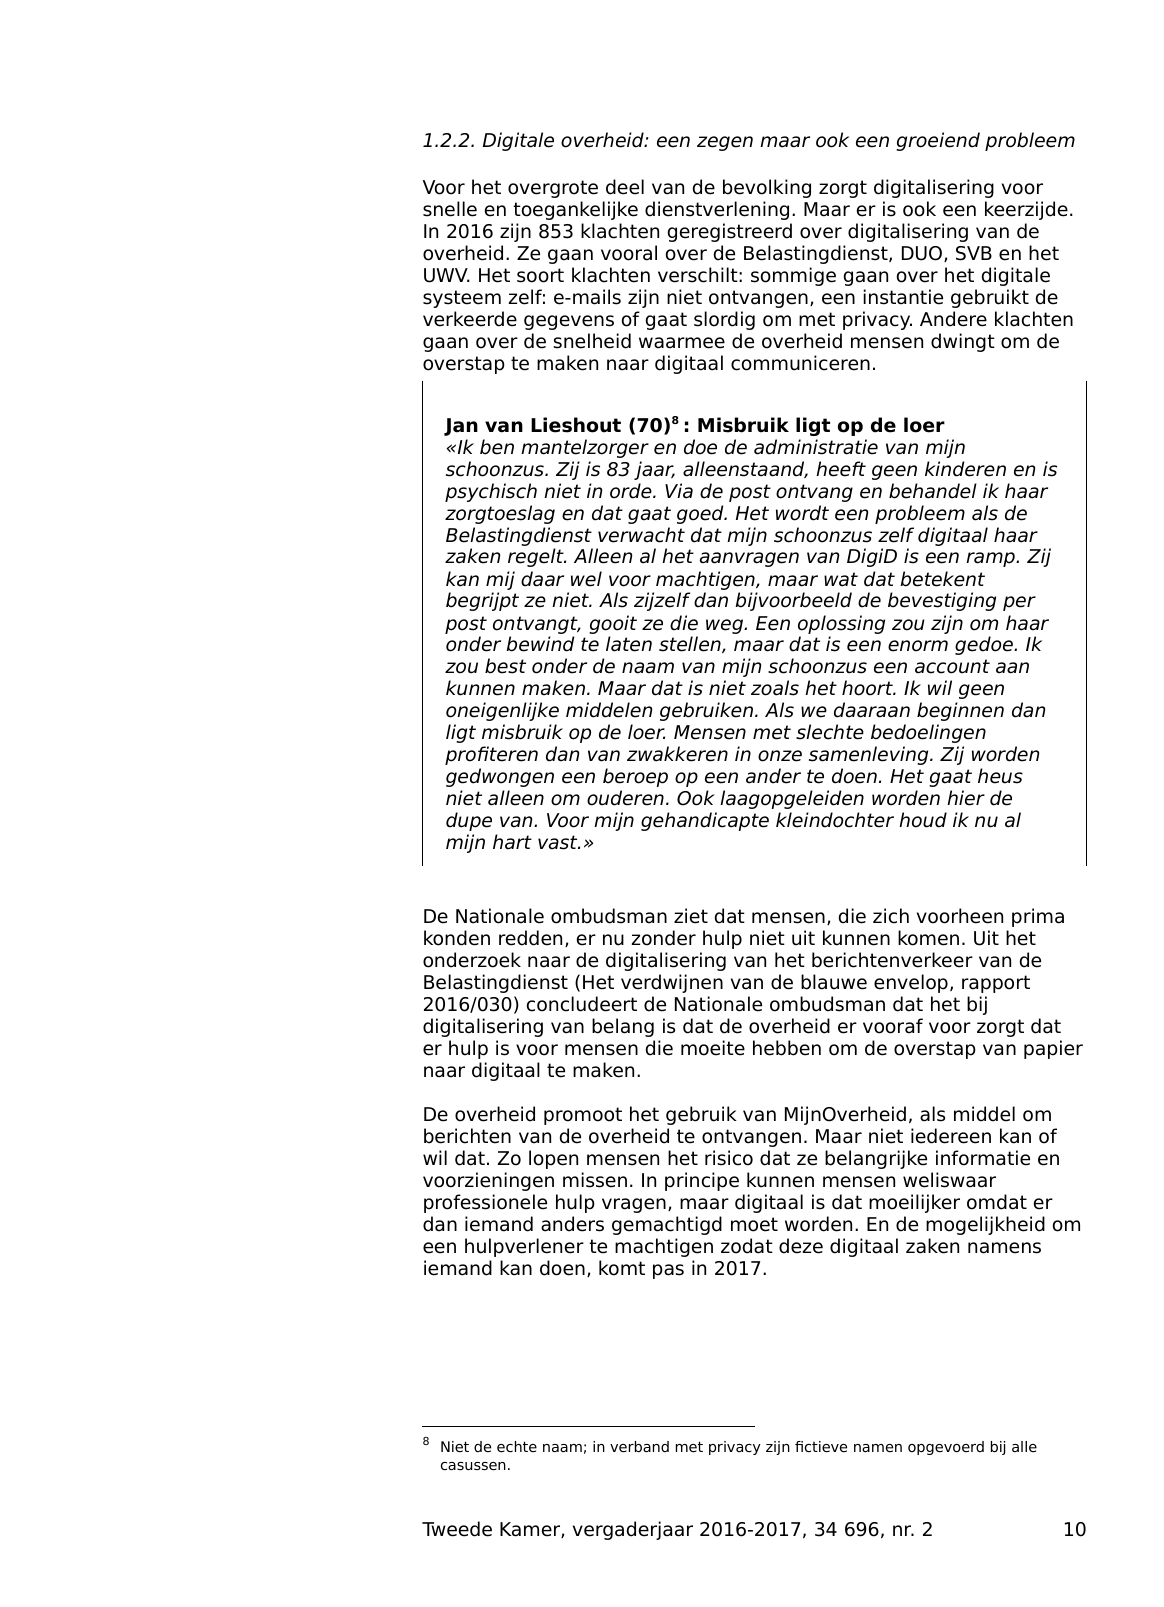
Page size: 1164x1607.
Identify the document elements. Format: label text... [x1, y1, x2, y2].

text Voor het overgrote deel van de bevolking zorgt digitalisering voor snelle en toegankelijke dienstverlening. Maar er is ook een keerzijde. In 2016 zijn 853 klachten geregistreerd over digitalisering van de overheid. Ze gaan vooral over de Belastingdienst, DUO, SVB en het UWV. Het soort klachten verschilt: sommige gaan over het digitale systeem zelf: e-mails zijn niet ontvangen, een instantie gebruikt de verkeerde gegevens of gaat slordig om met privacy. Andere klachten gaan over de snelheid waarmee de overheid mensen dwingt om de overstap te maken naar digitaal communiceren. [422, 177, 1087, 375]
subtitle 1.2.2. Digitale overheid: een zegen maar ook een groeiend probleem [422, 130, 1087, 152]
text De Nationale ombudsman ziet dat mensen, die zich voorheen prima konden redden, er nu zonder hulp niet uit kunnen komen. Uit het onderzoek naar de digitalisering van het berichtenverkeer van de Belastingdienst (Het verdwijnen van de blauwe envelop, rapport 2016/030) concludeert de Nationale ombudsman dat het bij digitalisering van belang is dat de overheid er vooraf voor zorgt dat er hulp is voor mensen die moeite hebben om de overstap van papier naar digitaal te maken. [422, 906, 1087, 1082]
text De overheid promoot het gebruik van MijnOverheid, als middel om berichten van de overheid te ontvangen. Maar niet iedereen kan of wil dat. Zo lopen mensen het risico dat ze belangrijke informatie en voorzieningen missen. In principe kunnen mensen weliswaar professionele hulp vragen, maar digitaal is dat moeilijker omdat er dan iemand anders gemachtigd moet worden. En de mogelijkheid om een hulpverlener te machtigen zodat deze digitaal zaken namens iemand kan doen, komt pas in 2017. [422, 1104, 1087, 1280]
table_header Jan van Lieshout (70): Misbruik ligt op de loer «Ik ben mantelzorger en doe de administratie van mijn schoonzus. Zij is 83 jaar, alleenstaand, heeft geen kinderen en is psychisch niet in orde. Via de post ontvang en behandel ik haar zorgtoeslag en dat gaat goed. Het wordt een probleem als de Belastingdienst verwacht dat mijn schoonzus zelf digitaal haar zaken regelt. Alleen al het aanvragen van DigiD is een ramp. Zij kan mij daar wel voor machtigen, maar wat dat betekent begrijpt ze niet. Als zijzelf dan bijvoorbeeld de bevestiging per post ontvangt, gooit ze die weg. Een oplossing zou zijn om haar onder bewind te laten stellen, maar dat is een enorm gedoe. Ik zou best onder de naam van mijn schoonzus een account aan kunnen maken. Maar dat is niet zoals het hoort. Ik wil geen oneigenlijke middelen gebruiken. Als we daaraan beginnen dan ligt misbruik op de loer. Mensen met slechte bedoelingen profiteren dan van zwakkeren in onze samenleving. Zij worden gedwongen een beroep op een ander te doen. Het gaat heus niet alleen om ouderen. Ook laagopgeleiden worden hier de dupe van. Voor mijn gehandicapte kleindochter houd ik nu al mijn hart vast.» [423, 381, 1086, 866]
